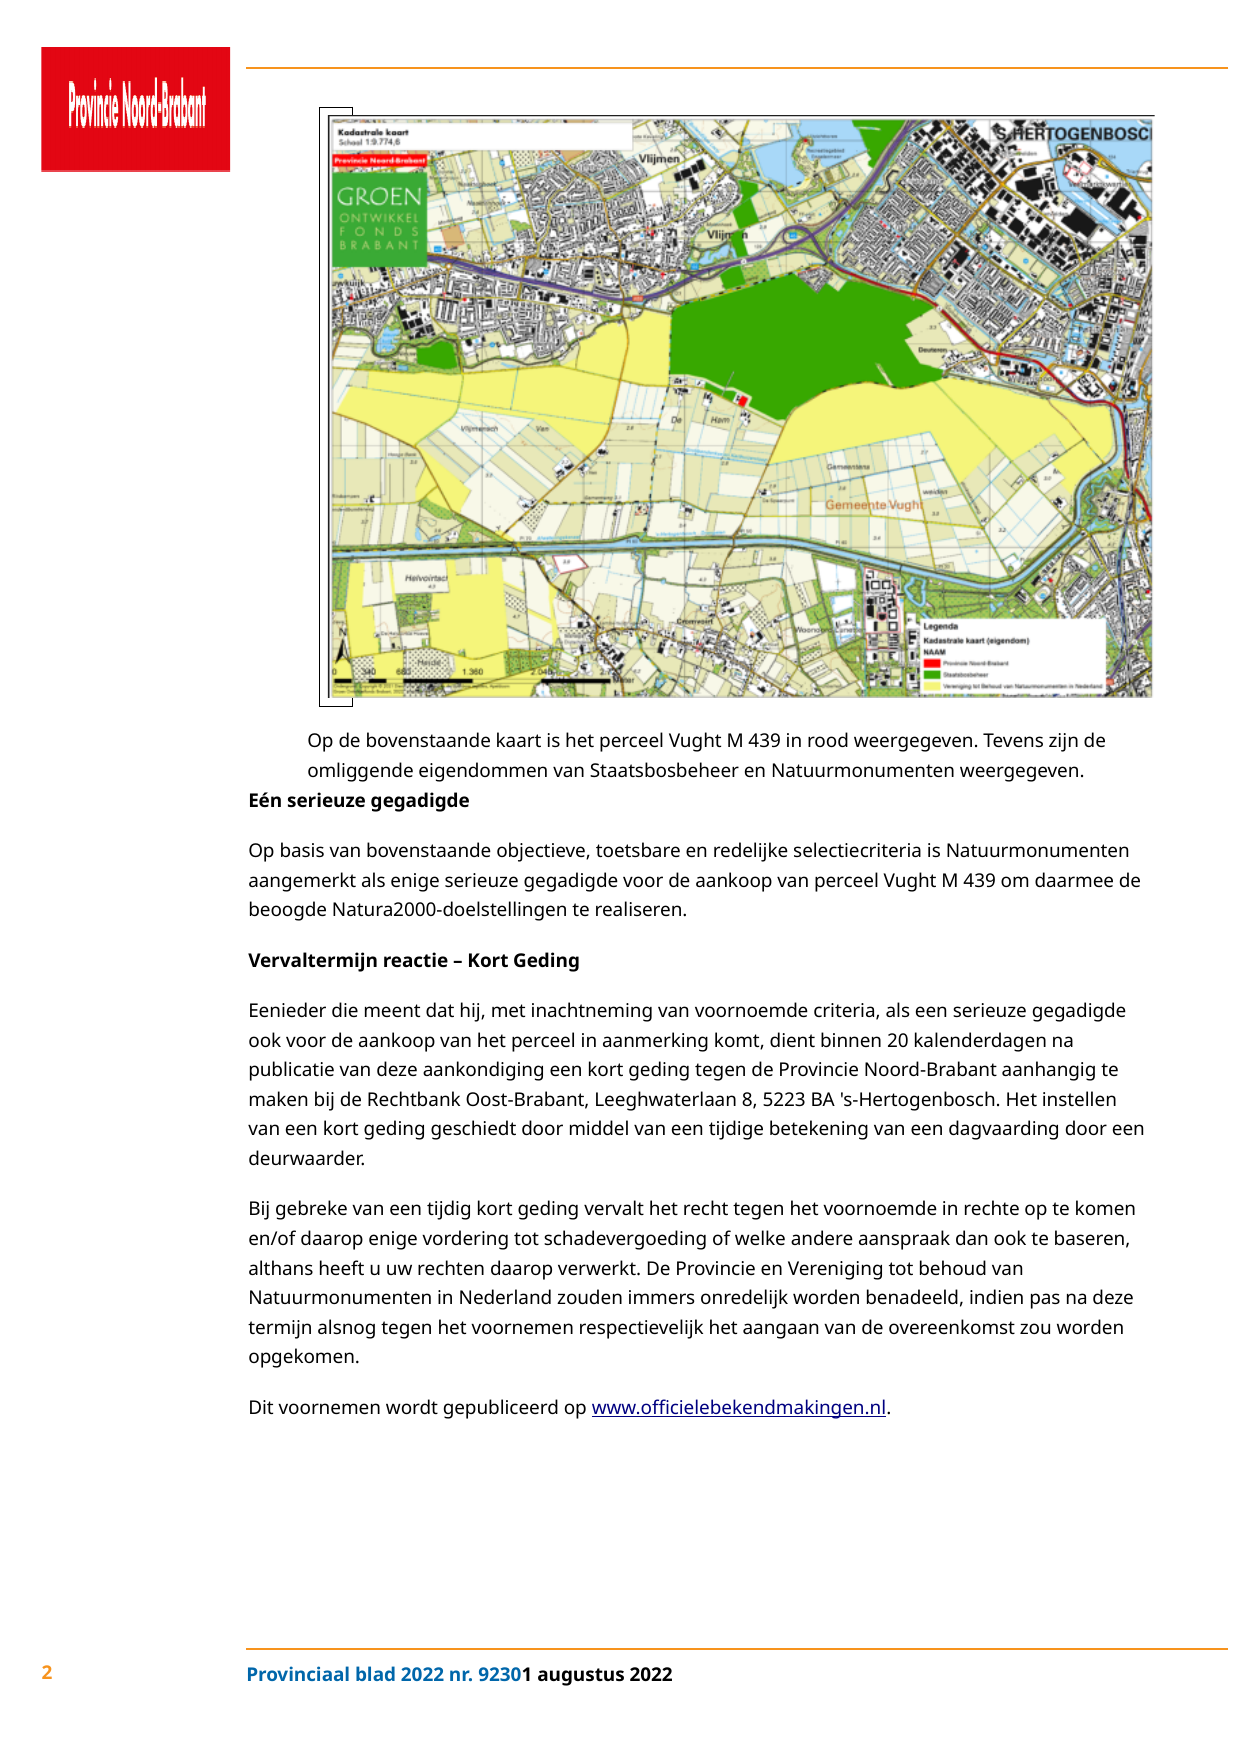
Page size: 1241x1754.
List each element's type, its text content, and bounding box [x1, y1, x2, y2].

text Eenieder die meent dat hij, met inachtneming van voornoemde criteria, als een serieuze gegadigde ook voor de aankoop van het perceel in aanmerking komt, dient binnen 20 kalenderdagen na publicatie van deze aankondiging een kort geding tegen de Provincie Noord-Brabant aanhangig te maken bij de Rechtbank Oost-Brabant, Leeghwaterlaan 8, 5223 BA 's-Hertogenbosch. Het instellen van een kort geding geschiedt door middel van een tijdige betekening van een dagvaarding door een deurwaarder. [248, 997, 1152, 1171]
text Eén serieuze gegadigde [248, 787, 1152, 812]
picture [41, 47, 231, 172]
text Vervaltermijn reactie – Kort Geding [248, 947, 1152, 972]
picture [327, 115, 1155, 698]
list Op de bovenstaande kaart is het perceel Vught M 439 in rood weergegeven. Tevens zijn de omliggende eigendommen van Staatsbosbeheer en Natuurmonumenten weergegeven. [248, 728, 1152, 783]
text Dit voornemen wordt gepubliceerd op www.officielebekendmakingen.nl. [248, 1394, 1152, 1419]
text Op basis van bovenstaande objectieve, toetsbare en redelijke selectiecriteria is Natuurmonumenten aangemerkt als enige serieuze gegadigde voor de aankoop van perceel Vught M 439 om daarmee de beoogde Natura2000-doelstellingen te realiseren. [248, 837, 1152, 922]
text Bij gebreke van een tijdig kort geding vervalt het recht tegen het voornoemde in rechte op te komen en/of daarop enige vordering tot schadevergoeding of welke andere aanspraak dan ook te baseren, althans heeft u uw rechten daarop verwerkt. De Provincie en Vereniging tot behoud van Natuurmonumenten in Nederland zouden immers onredelijk worden benadeeld, indien pas na deze termijn alsnog tegen het voornemen respectievelijk het aangaan van de overeenkomst zou worden opgekomen. [248, 1196, 1152, 1369]
